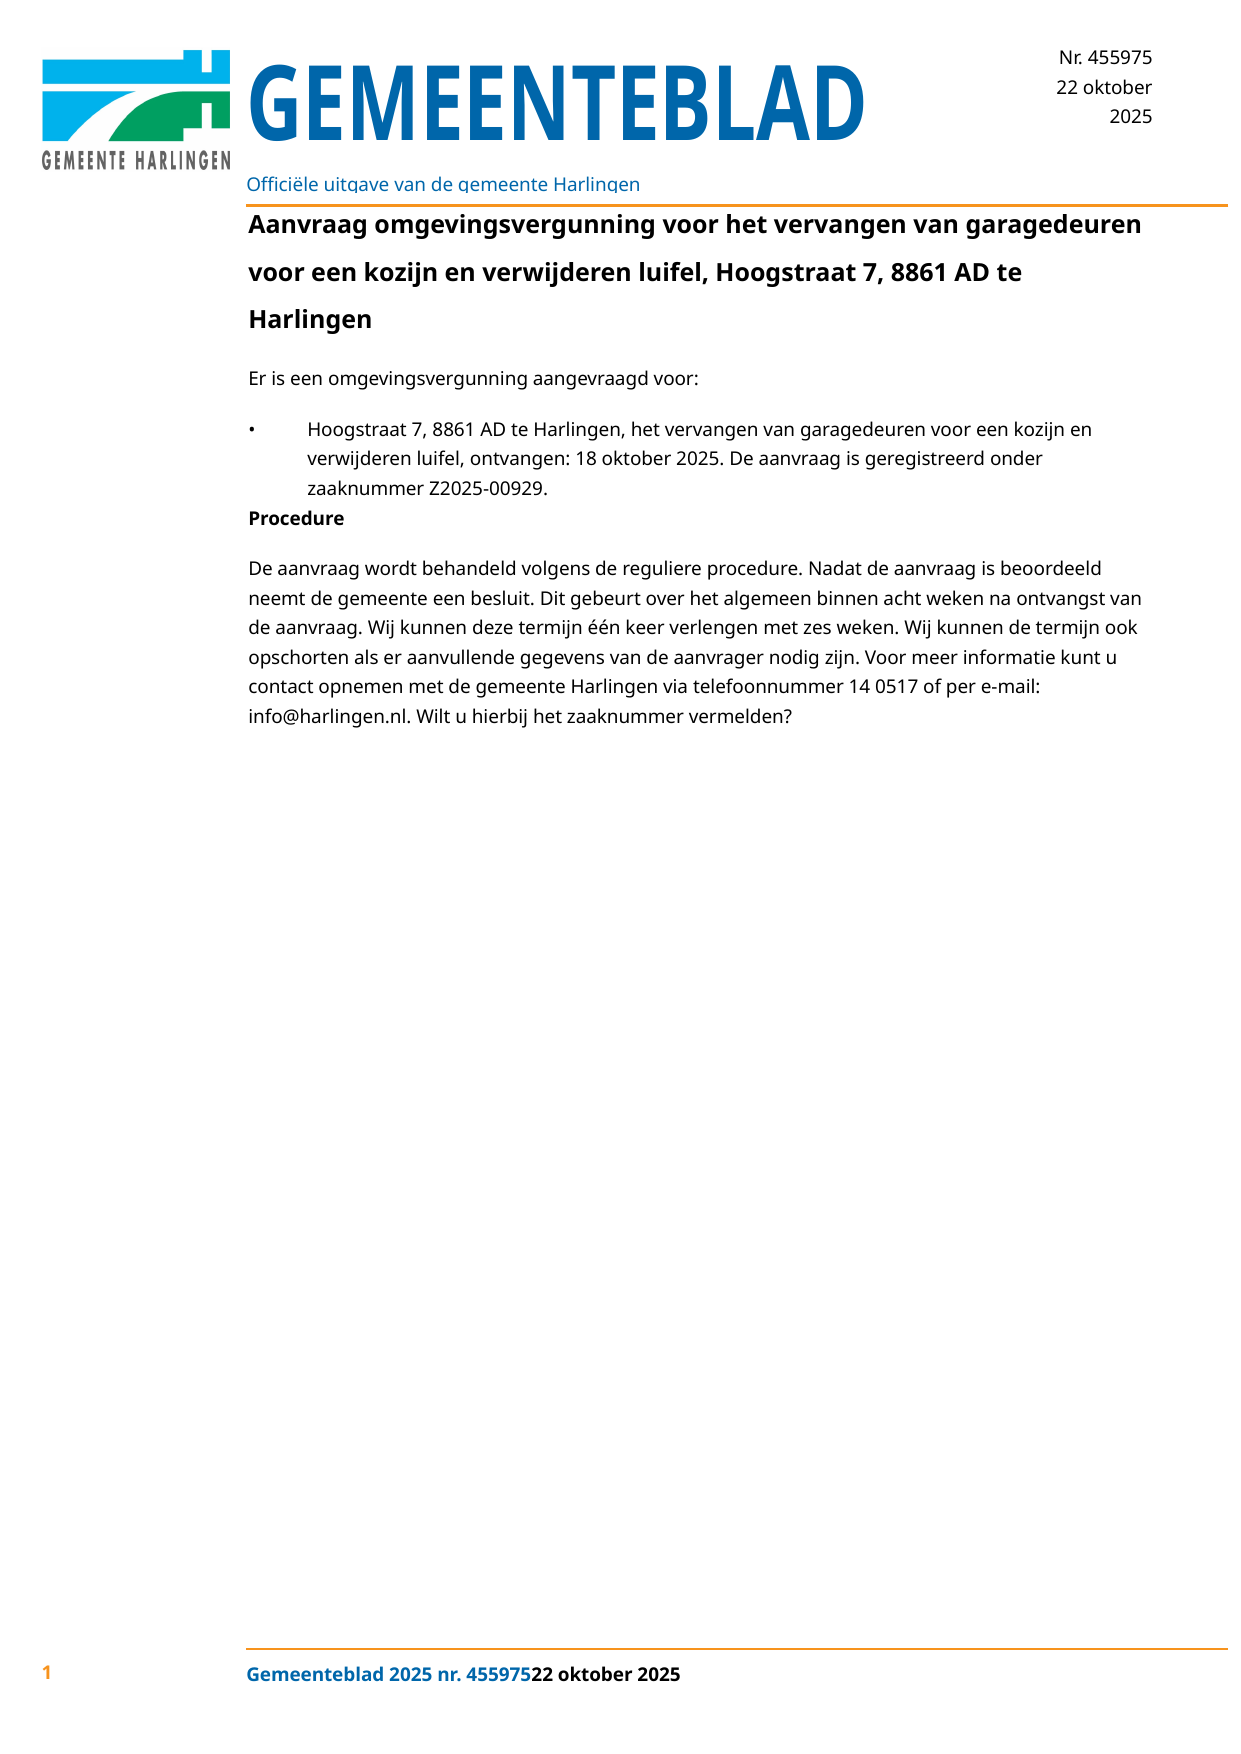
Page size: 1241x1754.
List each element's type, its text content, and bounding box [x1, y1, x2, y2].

text Procedure [248, 505, 1152, 530]
text Aanvraag omgevingsvergunning voor het vervangen van garagedeuren voor een kozijn en verwijderen luifel, Hoogstraat 7, 8861 AD te Harlingen [248, 207, 1152, 336]
picture [41, 47, 231, 172]
text De aanvraag wordt behandeld volgens de reguliere procedure. Nadat de aanvraag is beoordeeld neemt de gemeente een besluit. Dit gebeurt over het algemeen binnen acht weken na ontvangst van de aanvraag. Wij kunnen deze termijn één keer verlengen met zes weken. Wij kunnen de termijn ook opschorten als er aanvullende gegevens van de aanvrager nodig zijn. Voor meer informatie kunt u contact opnemen met de gemeente Harlingen via telefoonnummer 14 0517 of per e-mail: info@harlingen.nl. Wilt u hierbij het zaaknummer vermelden? [248, 555, 1152, 729]
text Er is een omgevingsvergunning aangevraagd voor: [248, 366, 1152, 391]
list Hoogstraat 7, 8861 AD te Harlingen, het vervangen van garagedeuren voor een kozijn en verwijderen luifel, ontvangen: 18 oktober 2025. De aanvraag is geregistreerd onder zaaknummer Z2025-00929. [248, 416, 1152, 501]
